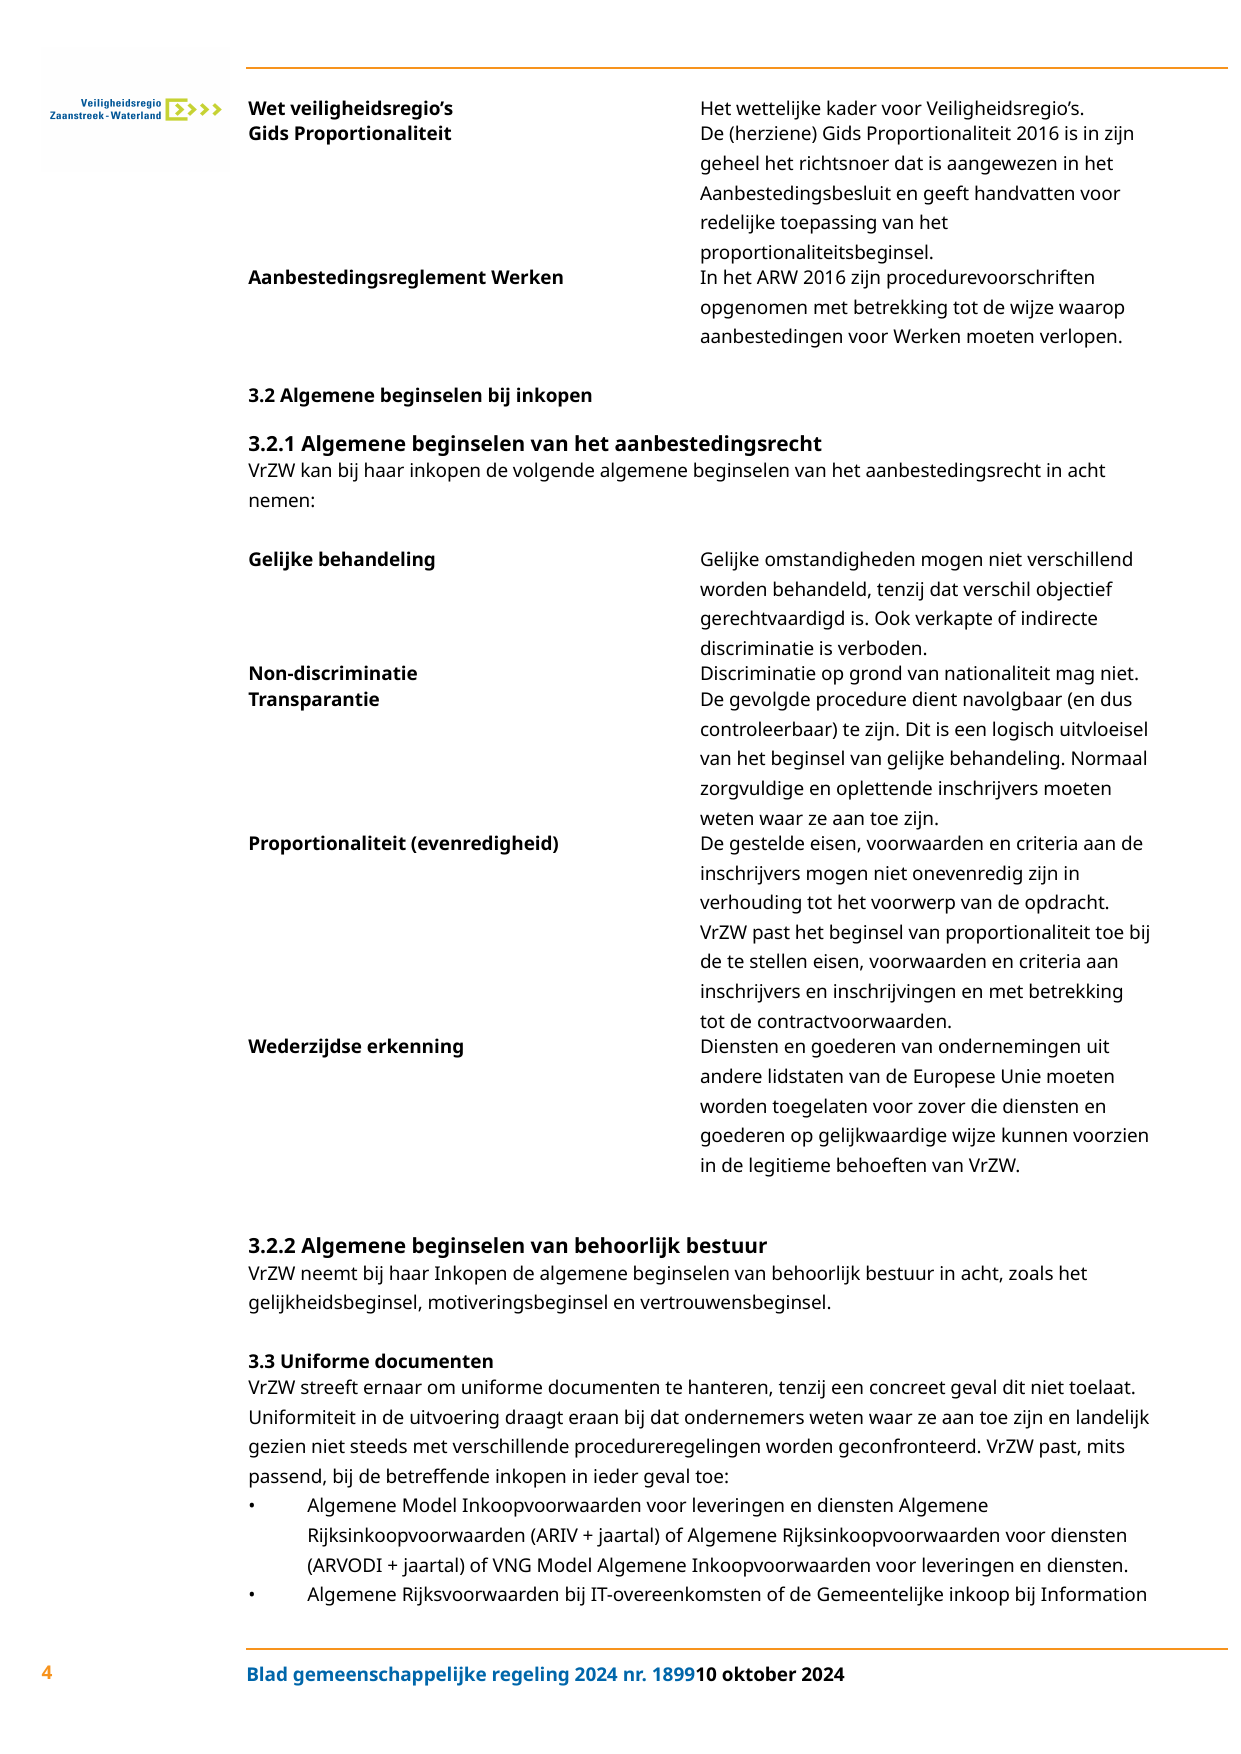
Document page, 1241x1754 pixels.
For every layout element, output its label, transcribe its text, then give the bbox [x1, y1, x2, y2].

table_cell Transparantie [248, 686, 700, 830]
table_cell Wet veiligheidsregio’s [248, 95, 700, 121]
text 3.2.2 Algemene beginselen van behoorlijk bestuur [248, 1231, 1152, 1260]
table_cell Aanbestedingsreglement Werken [248, 265, 700, 349]
text VrZW neemt bij haar Inkopen de algemene beginselen van behoorlijk bestuur in acht, zoals het gelijkheidsbeginsel, motiveringsbeginsel en vertrouwensbeginsel. [248, 1260, 1152, 1315]
list Algemene Rijksvoorwaarden bij IT-overeenkomsten of de Gemeentelijke inkoop bij Information [248, 1581, 1152, 1607]
table_cell Proportionaliteit (evenredigheid) [248, 830, 700, 1034]
table_header Gelijke behandeling [248, 546, 700, 661]
table_cell De gestelde eisen, voorwaarden en criteria aan de inschrijvers mogen niet onevenredig zijn in verhouding tot het voorwerp van de opdracht. VrZW past het beginsel van proportionaliteit toe bij de te stellen eisen, voorwaarden en criteria aan inschrijvers en inschrijvingen en met betrekking tot de contractvoorwaarden. [700, 830, 1152, 1034]
text VrZW streeft ernaar om uniforme documenten te hanteren, tenzij een concreet geval dit niet toelaat. Uniformiteit in de uitvoering draagt eraan bij dat ondernemers weten waar ze aan toe zijn en landelijk gezien niet steeds met verschillende procedureregelingen worden geconfronteerd. VrZW past, mits passend, bij de betreffende inkopen in ieder geval toe: [248, 1374, 1152, 1489]
picture [41, 47, 231, 172]
text 3.2.1 Algemene beginselen van het aanbestedingsrecht [248, 429, 1152, 457]
table_cell Diensten en goederen van ondernemingen uit andere lidstaten van de Europese Unie moeten worden toegelaten voor zover die diensten en goederen op gelijkwaardige wijze kunnen voorzien in de legitieme behoeften van VrZW. [700, 1034, 1152, 1178]
table_cell Discriminatie op grond van nationaliteit mag niet. [700, 661, 1152, 686]
text 3.2 Algemene beginselen bij inkopen [248, 382, 1152, 408]
table_cell Non-discriminatie [248, 661, 700, 686]
text 3.3 Uniforme documenten [248, 1348, 1152, 1374]
table_cell Wederzijdse erkenning [248, 1034, 700, 1178]
table_cell De gevolgde procedure dient navolgbaar (en dus controleerbaar) te zijn. Dit is een logisch uitvloeisel van het beginsel van gelijke behandeling. Normaal zorgvuldige en oplettende inschrijvers moeten weten waar ze aan toe zijn. [700, 686, 1152, 830]
table_cell In het ARW 2016 zijn procedurevoorschriften opgenomen met betrekking tot de wijze waarop aanbestedingen voor Werken moeten verlopen. [700, 265, 1152, 349]
list Algemene Model Inkoopvoorwaarden voor leveringen en diensten Algemene Rijksinkoopvoorwaarden (ARIV + jaartal) of Algemene Rijksinkoopvoorwaarden voor diensten (ARVODI + jaartal) of VNG Model Algemene Inkoopvoorwaarden voor leveringen en diensten. [248, 1493, 1152, 1577]
table_cell Gids Proportionaliteit [248, 121, 700, 264]
text VrZW kan bij haar inkopen de volgende algemene beginselen van het aanbestedingsrecht in acht nemen: [248, 457, 1152, 513]
table_cell De (herziene) Gids Proportionaliteit 2016 is in zijn geheel het richtsnoer dat is aangewezen in het Aanbestedingsbesluit en geeft handvatten voor redelijke toepassing van het proportionaliteitsbeginsel. [700, 121, 1152, 264]
table_header Gelijke omstandigheden mogen niet verschillend worden behandeld, tenzij dat verschil objectief gerechtvaardigd is. Ook verkapte of indirecte discriminatie is verboden. [700, 546, 1152, 661]
table_cell Het wettelijke kader voor Veiligheidsregio’s. [700, 95, 1152, 121]
